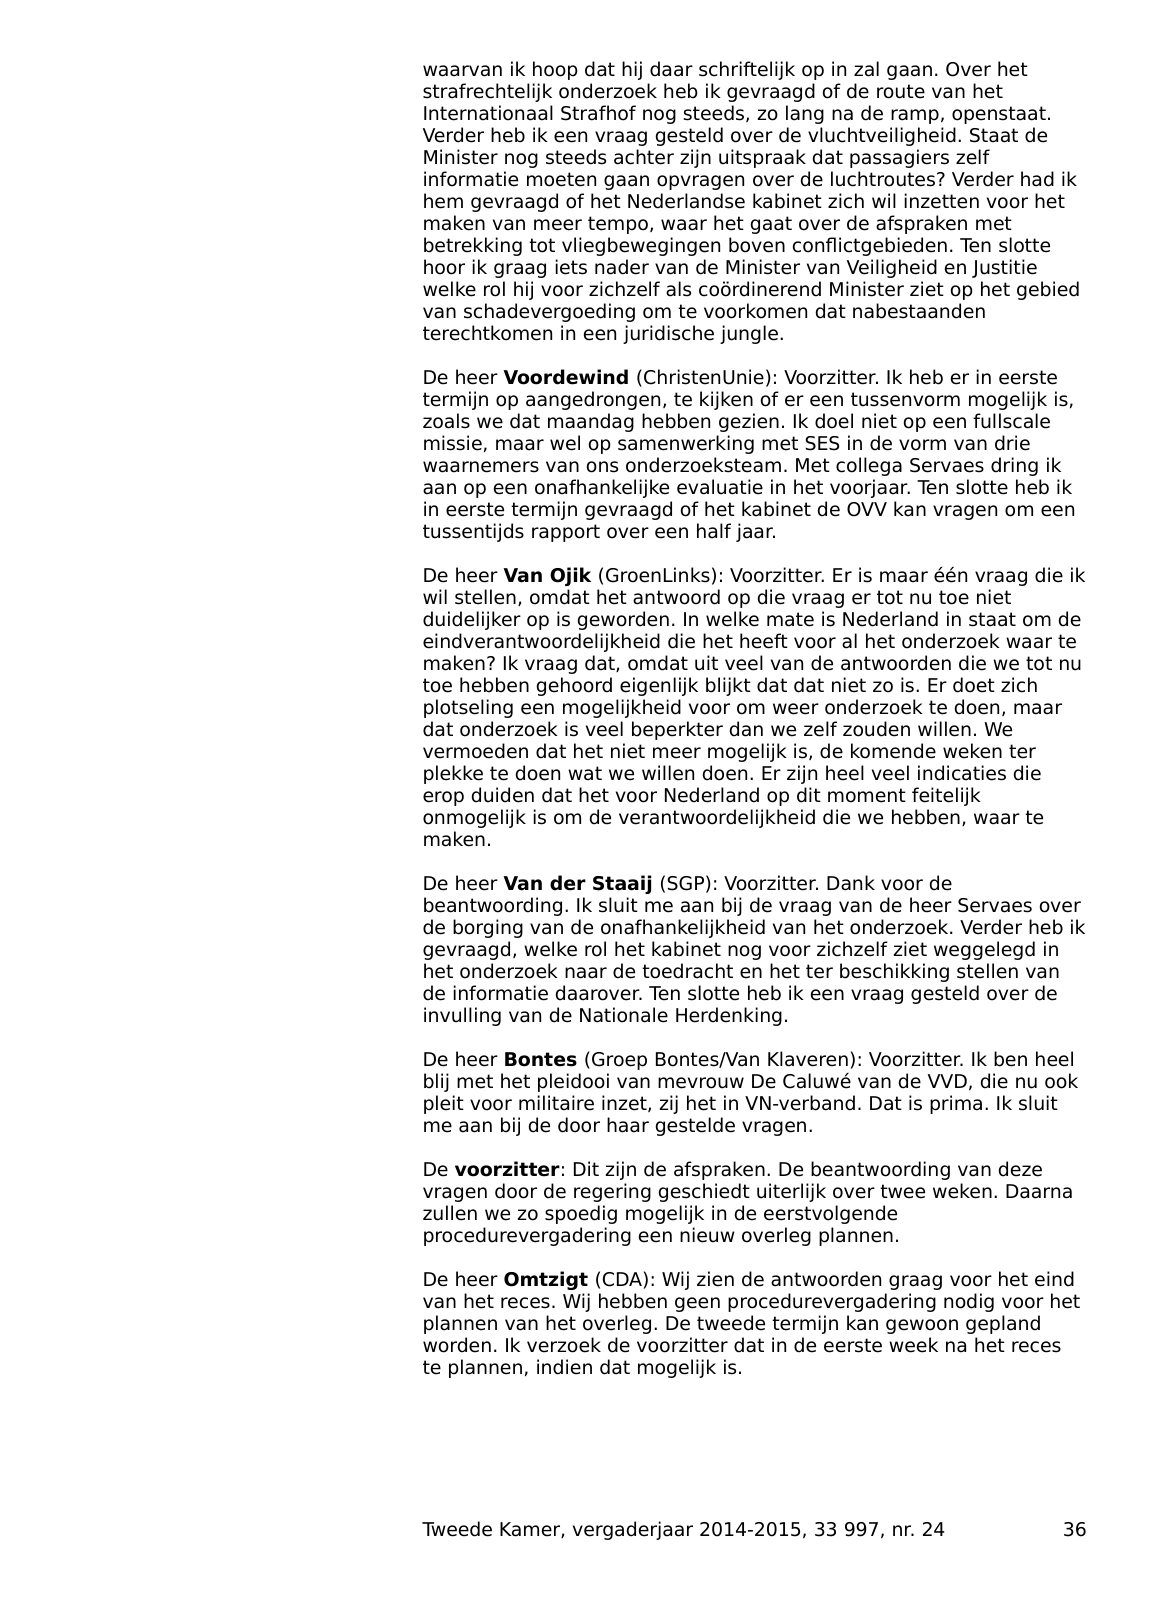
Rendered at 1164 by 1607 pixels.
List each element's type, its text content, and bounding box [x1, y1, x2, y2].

text De heer Van der Staaij (SGP): Voorzitter. Dank voor de beantwoording. Ik sluit me aan bij de vraag van de heer Servaes over de borging van de onafhankelijkheid van het onderzoek. Verder heb ik gevraagd, welke rol het kabinet nog voor zichzelf ziet weggelegd in het onderzoek naar de toedracht en het ter beschikking stellen van de informatie daarover. Ten slotte heb ik een vraag gesteld over de invulling van de Nationale Herdenking. [422, 873, 1087, 1027]
text De heer Voordewind (ChristenUnie): Voorzitter. Ik heb er in eerste termijn op aangedrongen, te kijken of er een tussenvorm mogelijk is, zoals we dat maandag hebben gezien. Ik doel niet op een fullscale missie, maar wel op samenwerking met SES in de vorm van drie waarnemers van ons onderzoeksteam. Met collega Servaes dring ik aan op een onafhankelijke evaluatie in het voorjaar. Ten slotte heb ik in eerste termijn gevraagd of het kabinet de OVV kan vragen om een tussentijds rapport over een half jaar. [422, 367, 1087, 543]
text De heer Van Ojik (GroenLinks): Voorzitter. Er is maar één vraag die ik wil stellen, omdat het antwoord op die vraag er tot nu toe niet duidelijker op is geworden. In welke mate is Nederland in staat om de eindverantwoordelijkheid die het heeft voor al het onderzoek waar te maken? Ik vraag dat, omdat uit veel van de antwoorden die we tot nu toe hebben gehoord eigenlijk blijkt dat dat niet zo is. Er doet zich plotseling een mogelijkheid voor om weer onderzoek te doen, maar dat onderzoek is veel beperkter dan we zelf zouden willen. We vermoeden dat het niet meer mogelijk is, de komende weken ter plekke te doen wat we willen doen. Er zijn heel veel indicaties die erop duiden dat het voor Nederland op dit moment feitelijk onmogelijk is om de verantwoordelijkheid die we hebben, waar te maken. [422, 565, 1087, 851]
text waarvan ik hoop dat hij daar schriftelijk op in zal gaan. Over het strafrechtelijk onderzoek heb ik gevraagd of de route van het Internationaal Strafhof nog steeds, zo lang na de ramp, openstaat. Verder heb ik een vraag gesteld over de vluchtveiligheid. Staat de Minister nog steeds achter zijn uitspraak dat passagiers zelf informatie moeten gaan opvragen over de luchtroutes? Verder had ik hem gevraagd of het Nederlandse kabinet zich wil inzetten voor het maken van meer tempo, waar het gaat over de afspraken met betrekking tot vliegbewegingen boven conflictgebieden. Ten slotte hoor ik graag iets nader van de Minister van Veiligheid en Justitie welke rol hij voor zichzelf als coördinerend Minister ziet op het gebied van schadevergoeding om te voorkomen dat nabestaanden terechtkomen in een juridische jungle. [422, 59, 1087, 345]
text De heer Omtzigt (CDA): Wij zien de antwoorden graag voor het eind van het reces. Wij hebben geen procedurevergadering nodig voor het plannen van het overleg. De tweede termijn kan gewoon gepland worden. Ik verzoek de voorzitter dat in de eerste week na het reces te plannen, indien dat mogelijk is. [422, 1269, 1087, 1379]
text De heer Bontes (Groep Bontes/Van Klaveren): Voorzitter. Ik ben heel blij met het pleidooi van mevrouw De Caluwé van de VVD, die nu ook pleit voor militaire inzet, zij het in VN-verband. Dat is prima. Ik sluit me aan bij de door haar gestelde vragen. [422, 1049, 1087, 1137]
text De voorzitter: Dit zijn de afspraken. De beantwoording van deze vragen door de regering geschiedt uiterlijk over twee weken. Daarna zullen we zo spoedig mogelijk in de eerstvolgende procedurevergadering een nieuw overleg plannen. [422, 1159, 1087, 1247]
